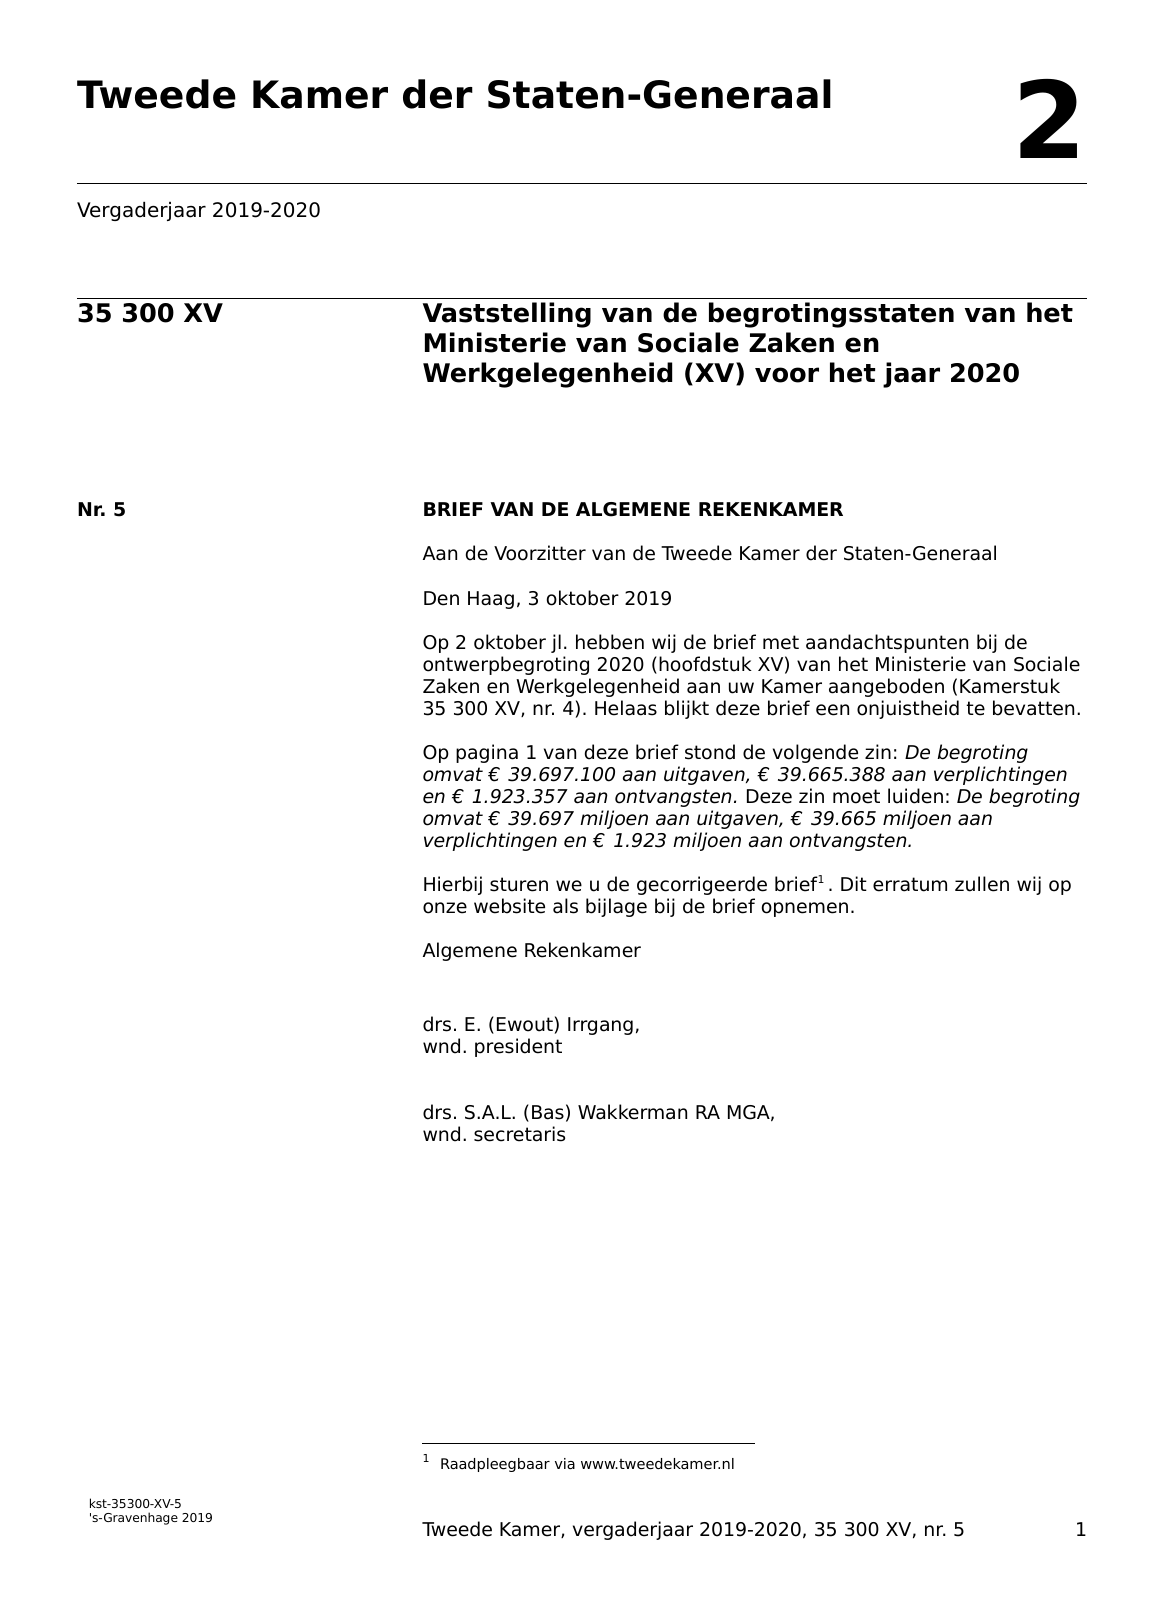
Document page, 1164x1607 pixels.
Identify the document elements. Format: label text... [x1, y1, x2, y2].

text 's-Gravenhage 2019 [88, 1511, 323, 1525]
text kst-35300-XV-5 [88, 1497, 323, 1511]
table_cell Vergaderjaar 2019-2020 [77, 184, 1087, 298]
table_header Tweede Kamer der Staten-Generaal [77, 59, 886, 183]
text Hierbij sturen we u de gecorrigeerde brief. Dit erratum zullen wij op onze website als bijlage bij de brief opnemen. [422, 874, 1087, 918]
text Aan de Voorzitter van de Tweede Kamer der Staten-Generaal [422, 543, 1087, 565]
subtitle 35 300 XV Vaststelling van de begrotingsstaten van het Ministerie van Sociale Zaken en Werkgelegenheid (XV) voor het jaar 2020 [77, 299, 1087, 388]
text Den Haag, 3 oktober 2019 [422, 587, 1087, 609]
text drs. E. (Ewout) Irrgang, wnd. president [422, 992, 1087, 1058]
subtitle Nr. 5 BRIEF VAN DE ALGEMENE REKENKAMER [77, 499, 1087, 521]
table_header 2 [886, 59, 1087, 183]
text Op 2 oktober jl. hebben wij de brief met aandachtspunten bij de ontwerpbegroting 2020 (hoofdstuk XV) van het Ministerie van Sociale Zaken en Werkgelegenheid aan uw Kamer aangeboden (Kamerstuk 35 300 XV, nr. 4). Helaas blijkt deze brief een onjuistheid te bevatten. [422, 632, 1087, 719]
text Raadpleegbaar via www.tweedekamer.nl [422, 1452, 1087, 1474]
text Op pagina 1 van deze brief stond de volgende zin: De begroting omvat € 39.697.100 aan uitgaven, € 39.665.388 aan verplichtingen en € 1.923.357 aan ontvangsten. Deze zin moet luiden: De begroting omvat € 39.697 miljoen aan uitgaven, € 39.665 miljoen aan verplichtingen en € 1.923 miljoen aan ontvangsten. [422, 742, 1087, 852]
text Algemene Rekenkamer [422, 940, 1087, 962]
text drs. S.A.L. (Bas) Wakkerman RA MGA, wnd. secretaris [422, 1080, 1087, 1146]
